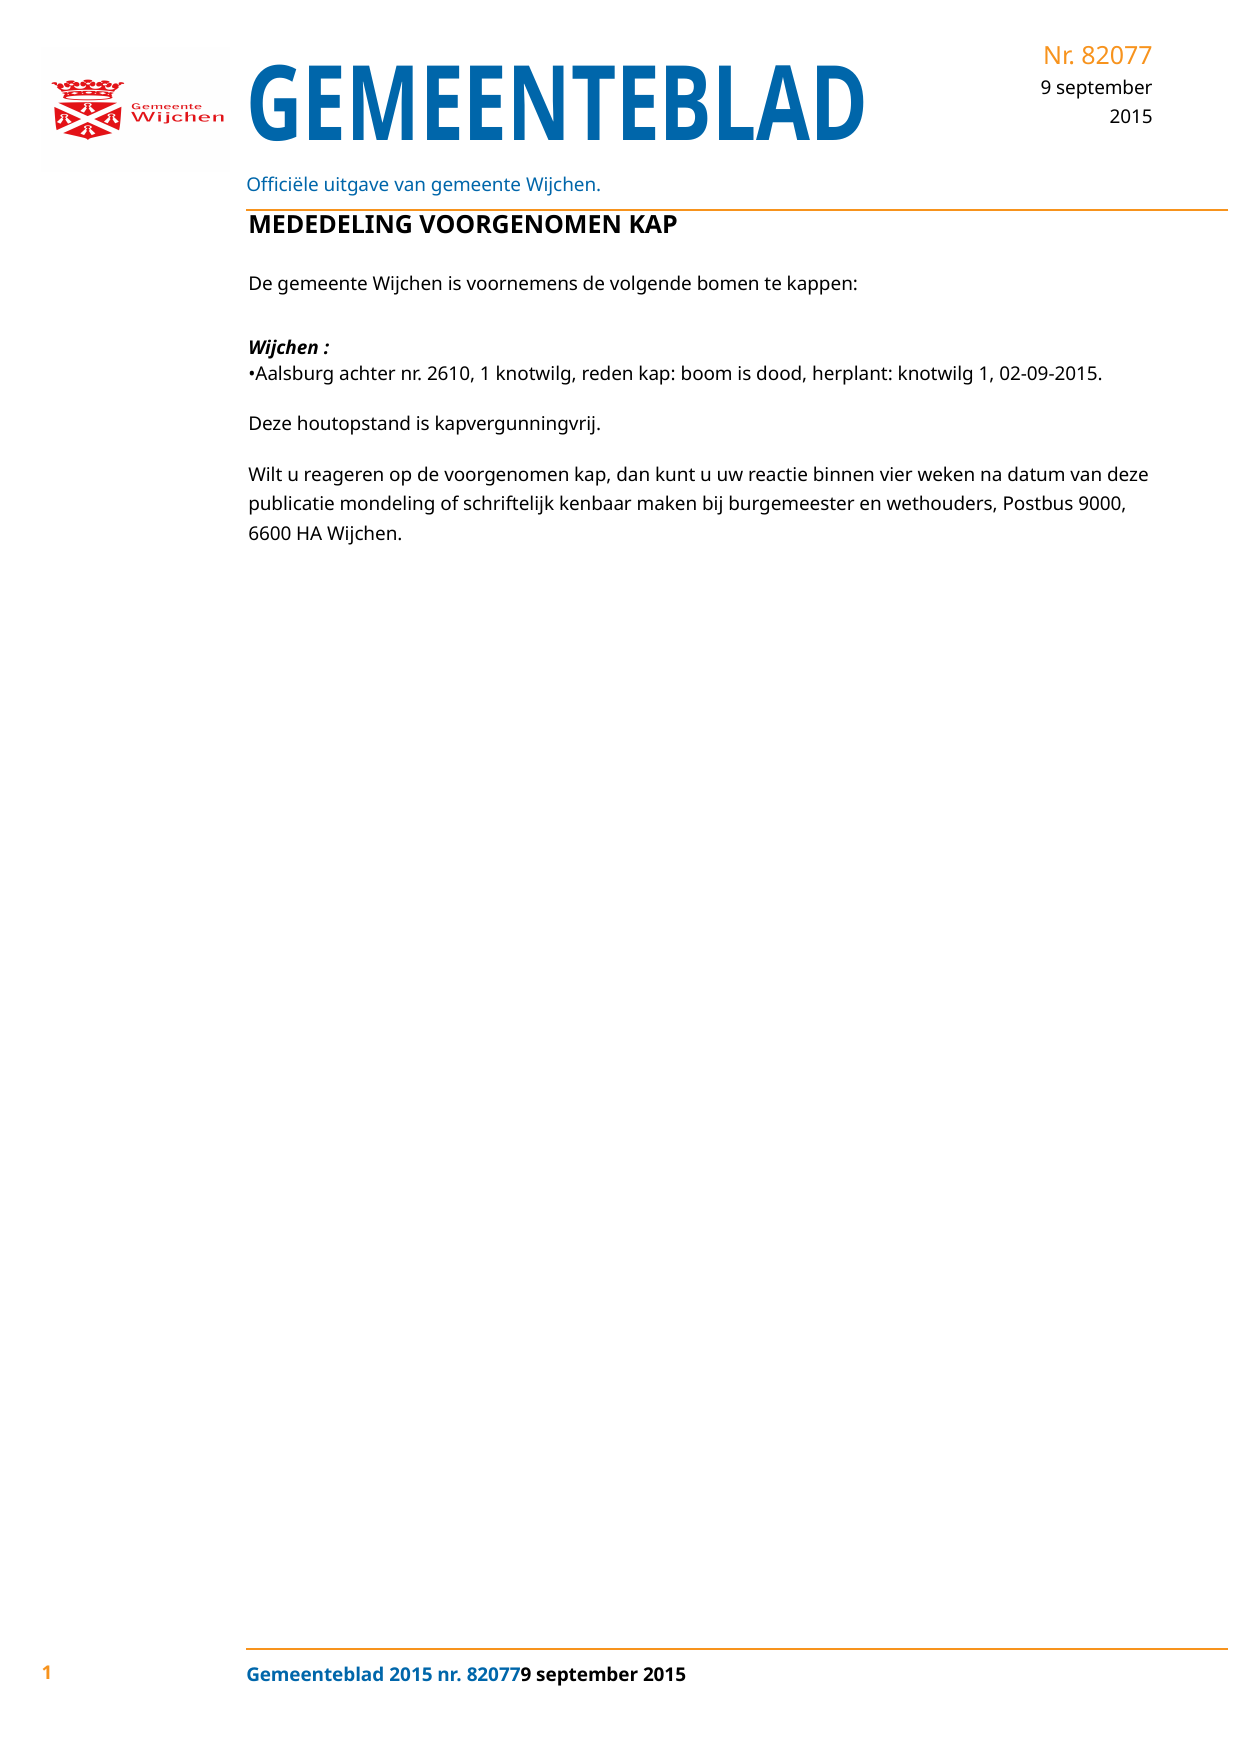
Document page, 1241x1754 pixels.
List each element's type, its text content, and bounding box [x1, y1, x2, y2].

text Wilt u reageren op de voorgenomen kap, dan kunt u uw reactie binnen vier weken na datum van deze publicatie mondeling of schriftelijk kenbaar maken bij burgemeester en wethouders, Postbus 9000, 6600 HA Wijchen. [248, 461, 1152, 546]
text •Aalsburg achter nr. 2610, 1 knotwilg, reden kap: boom is dood, herplant: knotwilg 1, 02-09-2015. [248, 360, 1152, 386]
text Deze houtopstand is kapvergunningvrij. [248, 410, 1152, 436]
text Wijchen : [248, 334, 1152, 360]
picture [41, 47, 231, 172]
text De gemeente Wijchen is voornemens de volgende bomen te kappen: [248, 270, 1152, 296]
text MEDEDELING VOORGENOMEN KAP [248, 211, 1152, 241]
